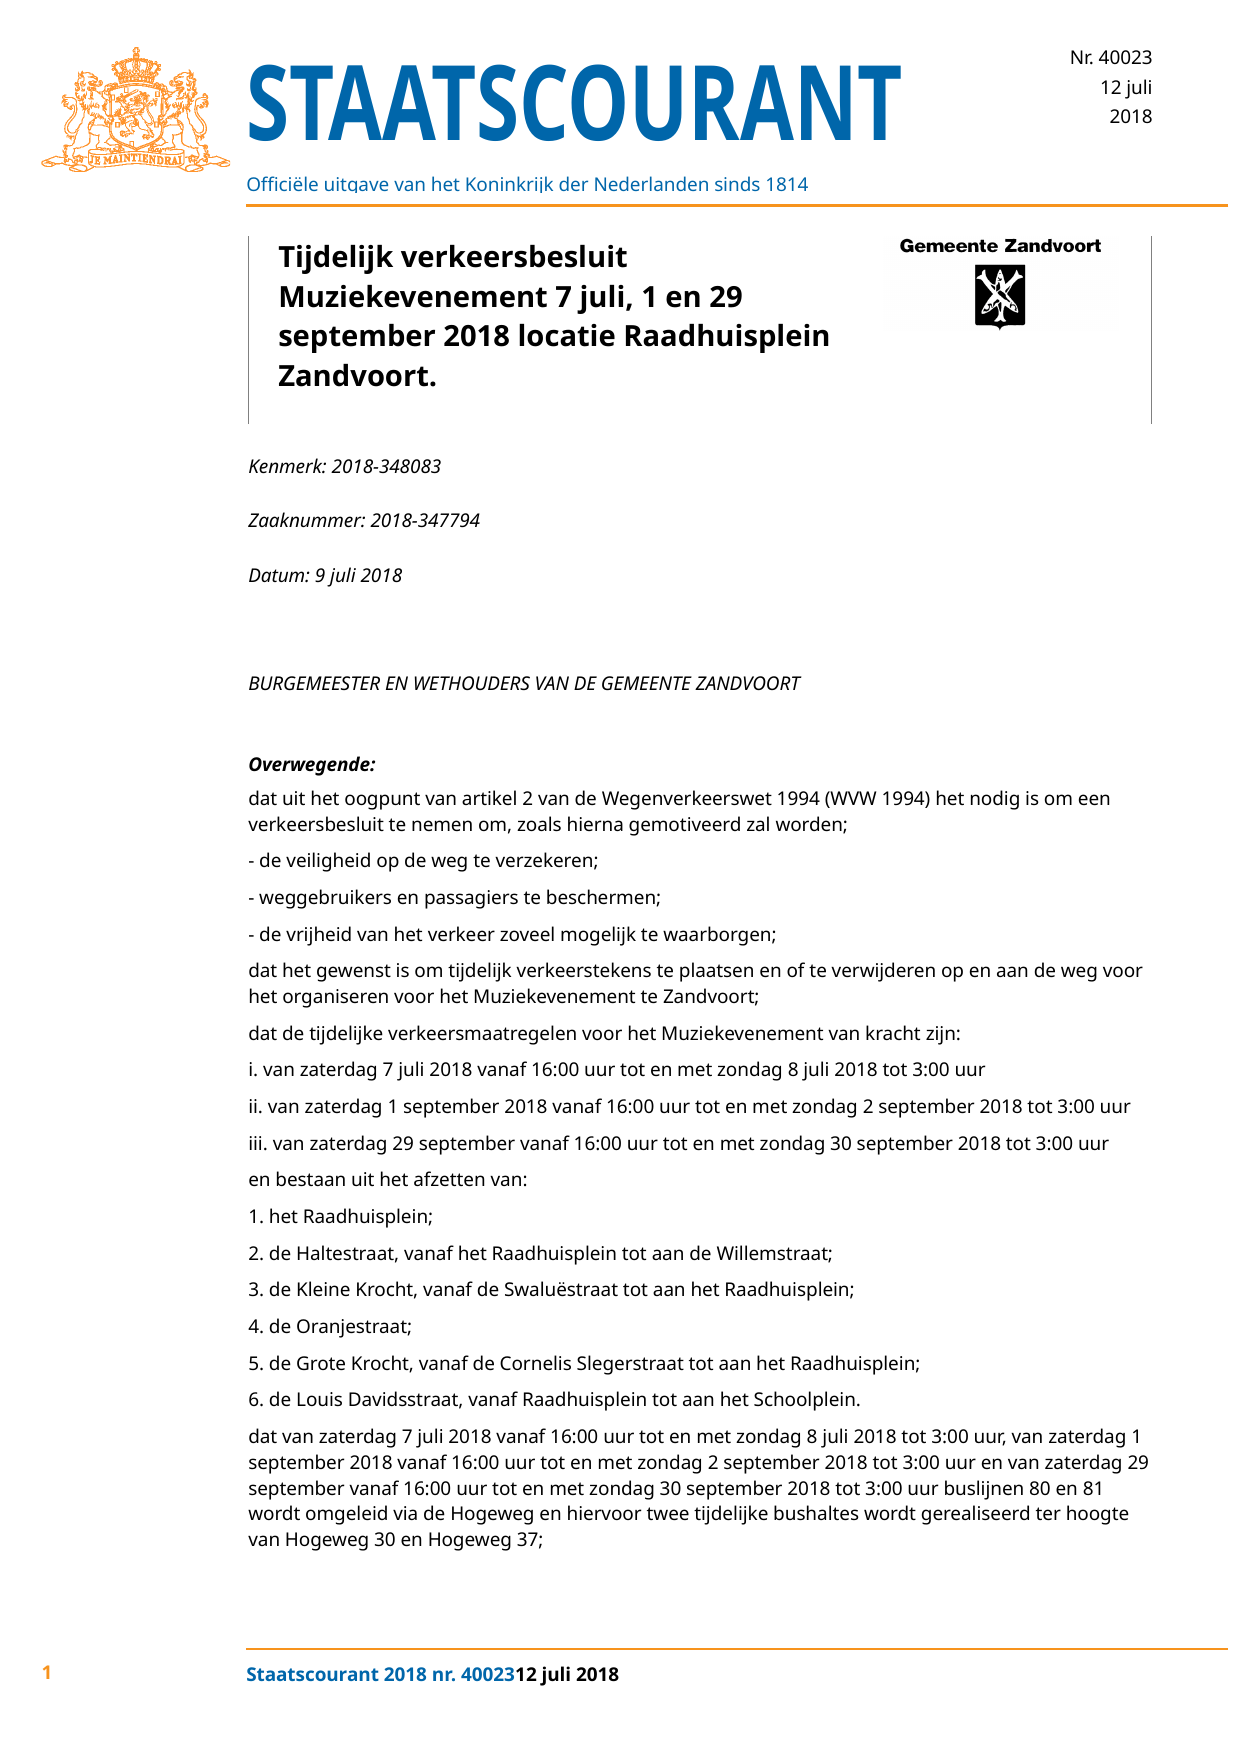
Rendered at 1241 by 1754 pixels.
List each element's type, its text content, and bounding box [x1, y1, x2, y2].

text - de vrijheid van het verkeer zoveel mogelijk te waarborgen; [248, 921, 1152, 947]
text dat het gewenst is om tijdelijk verkeerstekens te plaatsen en of te verwijderen op en aan de weg voor het organiseren voor het Muziekevenement te Zandvoort; [248, 958, 1152, 1009]
text dat uit het oogpunt van artikel 2 van de Wegenverkeerswet 1994 (WVW 1994) het nodig is om een verkeersbesluit te nemen om, zoals hierna gemotiveerd zal worden; [248, 785, 1152, 837]
text 5. de Grote Krocht, vanaf de Cornelis Slegerstraat tot aan het Raadhuisplein; [248, 1350, 1152, 1376]
text BURGEMEESTER EN WETHOUDERS VAN DE GEMEENTE ZANDVOORT [248, 670, 1152, 696]
picture [41, 47, 231, 172]
text 3. de Kleine Krocht, vanaf de Swaluëstraat tot aan het Raadhuisplein; [248, 1277, 1152, 1302]
text Zaaknummer: 2018-347794 [248, 508, 1152, 533]
text Datum: 9 juli 2018 [248, 562, 1152, 587]
table_header Tijdelijk verkeersbesluit Muziekevenement 7 juli, 1 en 29 september 2018 locatie Raadhuisplein Zandvoort. [249, 236, 850, 424]
text Overwegende: [248, 751, 1152, 777]
text dat de tijdelijke verkeersmaatregelen voor het Muziekevenement van kracht zijn: [248, 1020, 1152, 1046]
text dat van zaterdag 7 juli 2018 vanaf 16:00 uur tot en met zondag 8 juli 2018 tot 3:00 uur, van zaterdag 1 september 2018 vanaf 16:00 uur tot en met zondag 2 september 2018 tot 3:00 uur en van zaterdag 29 september vanaf 16:00 uur tot en met zondag 30 september 2018 tot 3:00 uur buslijnen 80 en 81 wordt omgeleid via de Hogeweg en hiervoor twee tijdelijke bushaltes wordt gerealiseerd ter hoogte van Hogeweg 30 en Hogeweg 37; [248, 1423, 1152, 1552]
text iii. van zaterdag 29 september vanaf 16:00 uur tot en met zondag 30 september 2018 tot 3:00 uur [248, 1130, 1152, 1156]
text - de veiligheid op de weg te verzekeren; [248, 848, 1152, 873]
text 1. het Raadhuisplein; [248, 1203, 1152, 1229]
text ii. van zaterdag 1 september 2018 vanaf 16:00 uur tot en met zondag 2 september 2018 tot 3:00 uur [248, 1093, 1152, 1119]
text 2. de Haltestraat, vanaf het Raadhuisplein tot aan de Willemstraat; [248, 1240, 1152, 1266]
picture [882, 236, 1119, 331]
text 6. de Louis Davidsstraat, vanaf Raadhuisplein tot aan het Schoolplein. [248, 1387, 1152, 1412]
table_header [850, 236, 1151, 424]
text - weggebruikers en passagiers te beschermen; [248, 884, 1152, 910]
text i. van zaterdag 7 juli 2018 vanaf 16:00 uur tot en met zondag 8 juli 2018 tot 3:00 uur [248, 1057, 1152, 1082]
text 4. de Oranjestraat; [248, 1313, 1152, 1339]
text en bestaan uit het afzetten van: [248, 1167, 1152, 1192]
text Kenmerk: 2018-348083 [248, 454, 1152, 479]
